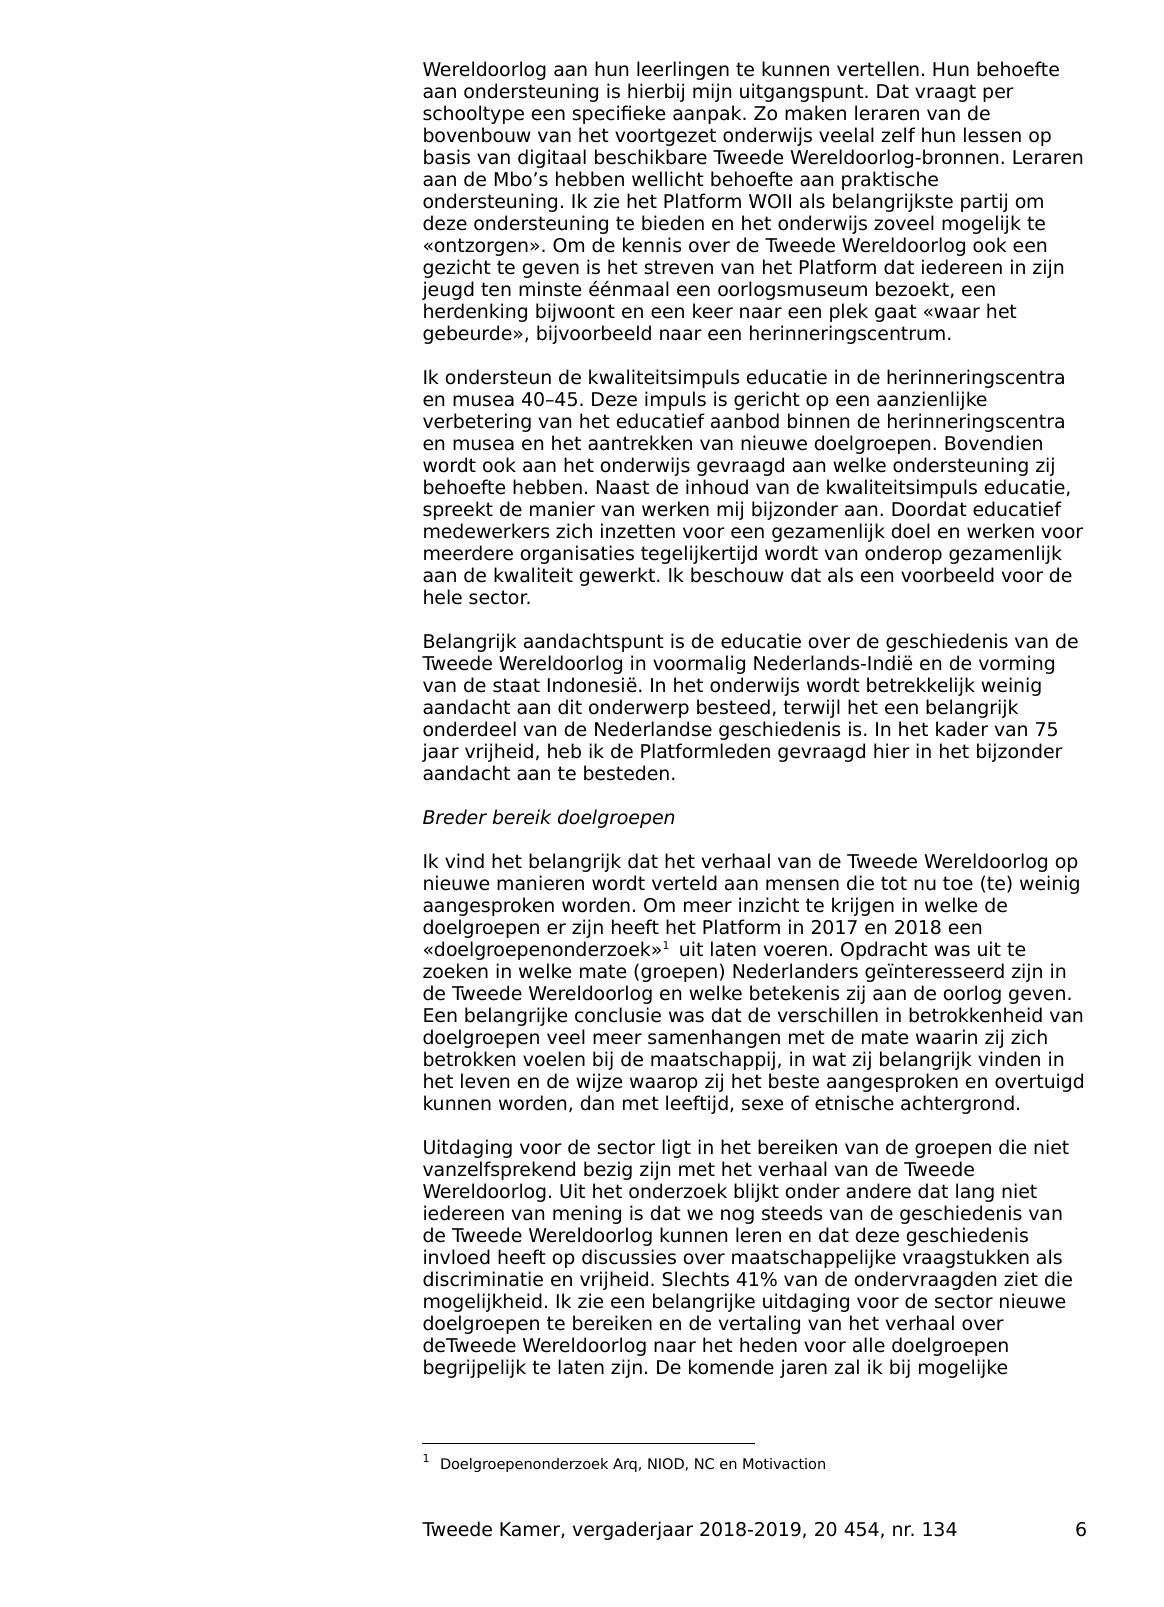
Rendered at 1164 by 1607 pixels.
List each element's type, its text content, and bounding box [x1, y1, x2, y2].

text Wereldoorlog aan hun leerlingen te kunnen vertellen. Hun behoefte aan ondersteuning is hierbij mijn uitgangspunt. Dat vraagt per schooltype een specifieke aanpak. Zo maken leraren van de bovenbouw van het voortgezet onderwijs veelal zelf hun lessen op basis van digitaal beschikbare Tweede Wereldoorlog-bronnen. Leraren aan de Mbo’s hebben wellicht behoefte aan praktische ondersteuning. Ik zie het Platform WOII als belangrijkste partij om deze ondersteuning te bieden en het onderwijs zoveel mogelijk te «ontzorgen». Om de kennis over de Tweede Wereldoorlog ook een gezicht te geven is het streven van het Platform dat iedereen in zijn jeugd ten minste éénmaal een oorlogsmuseum bezoekt, een herdenking bijwoont en een keer naar een plek gaat «waar het gebeurde», bijvoorbeeld naar een herinneringscentrum. [422, 59, 1087, 345]
text Ik vind het belangrijk dat het verhaal van de Tweede Wereldoorlog op nieuwe manieren wordt verteld aan mensen die tot nu toe (te) weinig aangesproken worden. Om meer inzicht te krijgen in welke de doelgroepen er zijn heeft het Platform in 2017 en 2018 een «doelgroepenonderzoek» uit laten voeren. Opdracht was uit te zoeken in welke mate (groepen) Nederlanders geïnteresseerd zijn in de Tweede Wereldoorlog en welke betekenis zij aan de oorlog geven. Een belangrijke conclusie was dat de verschillen in betrokkenheid van doelgroepen veel meer samenhangen met de mate waarin zij zich betrokken voelen bij de maatschappij, in wat zij belangrijk vinden in het leven en de wijze waarop zij het beste aangesproken en overtuigd kunnen worden, dan met leeftijd, sexe of etnische achtergrond. [422, 851, 1087, 1115]
text Belangrijk aandachtspunt is de educatie over de geschiedenis van de Tweede Wereldoorlog in voormalig Nederlands-Indië en de vorming van de staat Indonesië. In het onderwijs wordt betrekkelijk weinig aandacht aan dit onderwerp besteed, terwijl het een belangrijk onderdeel van de Nederlandse geschiedenis is. In het kader van 75 jaar vrijheid, heb ik de Platformleden gevraagd hier in het bijzonder aandacht aan te besteden. [422, 631, 1087, 785]
text Ik ondersteun de kwaliteitsimpuls educatie in de herinneringscentra en musea 40–45. Deze impuls is gericht op een aanzienlijke verbetering van het educatief aanbod binnen de herinneringscentra en musea en het aantrekken van nieuwe doelgroepen. Bovendien wordt ook aan het onderwijs gevraagd aan welke ondersteuning zij behoefte hebben. Naast de inhoud van de kwaliteitsimpuls educatie, spreekt de manier van werken mij bijzonder aan. Doordat educatief medewerkers zich inzetten voor een gezamenlijk doel en werken voor meerdere organisaties tegelijkertijd wordt van onderop gezamenlijk aan de kwaliteit gewerkt. Ik beschouw dat als een voorbeeld voor de hele sector. [422, 367, 1087, 609]
text Doelgroepenonderzoek Arq, NIOD, NC en Motivaction [422, 1452, 1087, 1474]
text Uitdaging voor de sector ligt in het bereiken van de groepen die niet vanzelfsprekend bezig zijn met het verhaal van de Tweede Wereldoorlog. Uit het onderzoek blijkt onder andere dat lang niet iedereen van mening is dat we nog steeds van de geschiedenis van de Tweede Wereldoorlog kunnen leren en dat deze geschiedenis invloed heeft op discussies over maatschappelijke vraagstukken als discriminatie en vrijheid. Slechts 41% van de ondervraagden ziet die mogelijkheid. Ik zie een belangrijke uitdaging voor de sector nieuwe doelgroepen te bereiken en de vertaling van het verhaal over deTweede Wereldoorlog naar het heden voor alle doelgroepen begrijpelijk te laten zijn. De komende jaren zal ik bij mogelijke [422, 1137, 1087, 1379]
subtitle Breder bereik doelgroepen [422, 807, 1087, 829]
